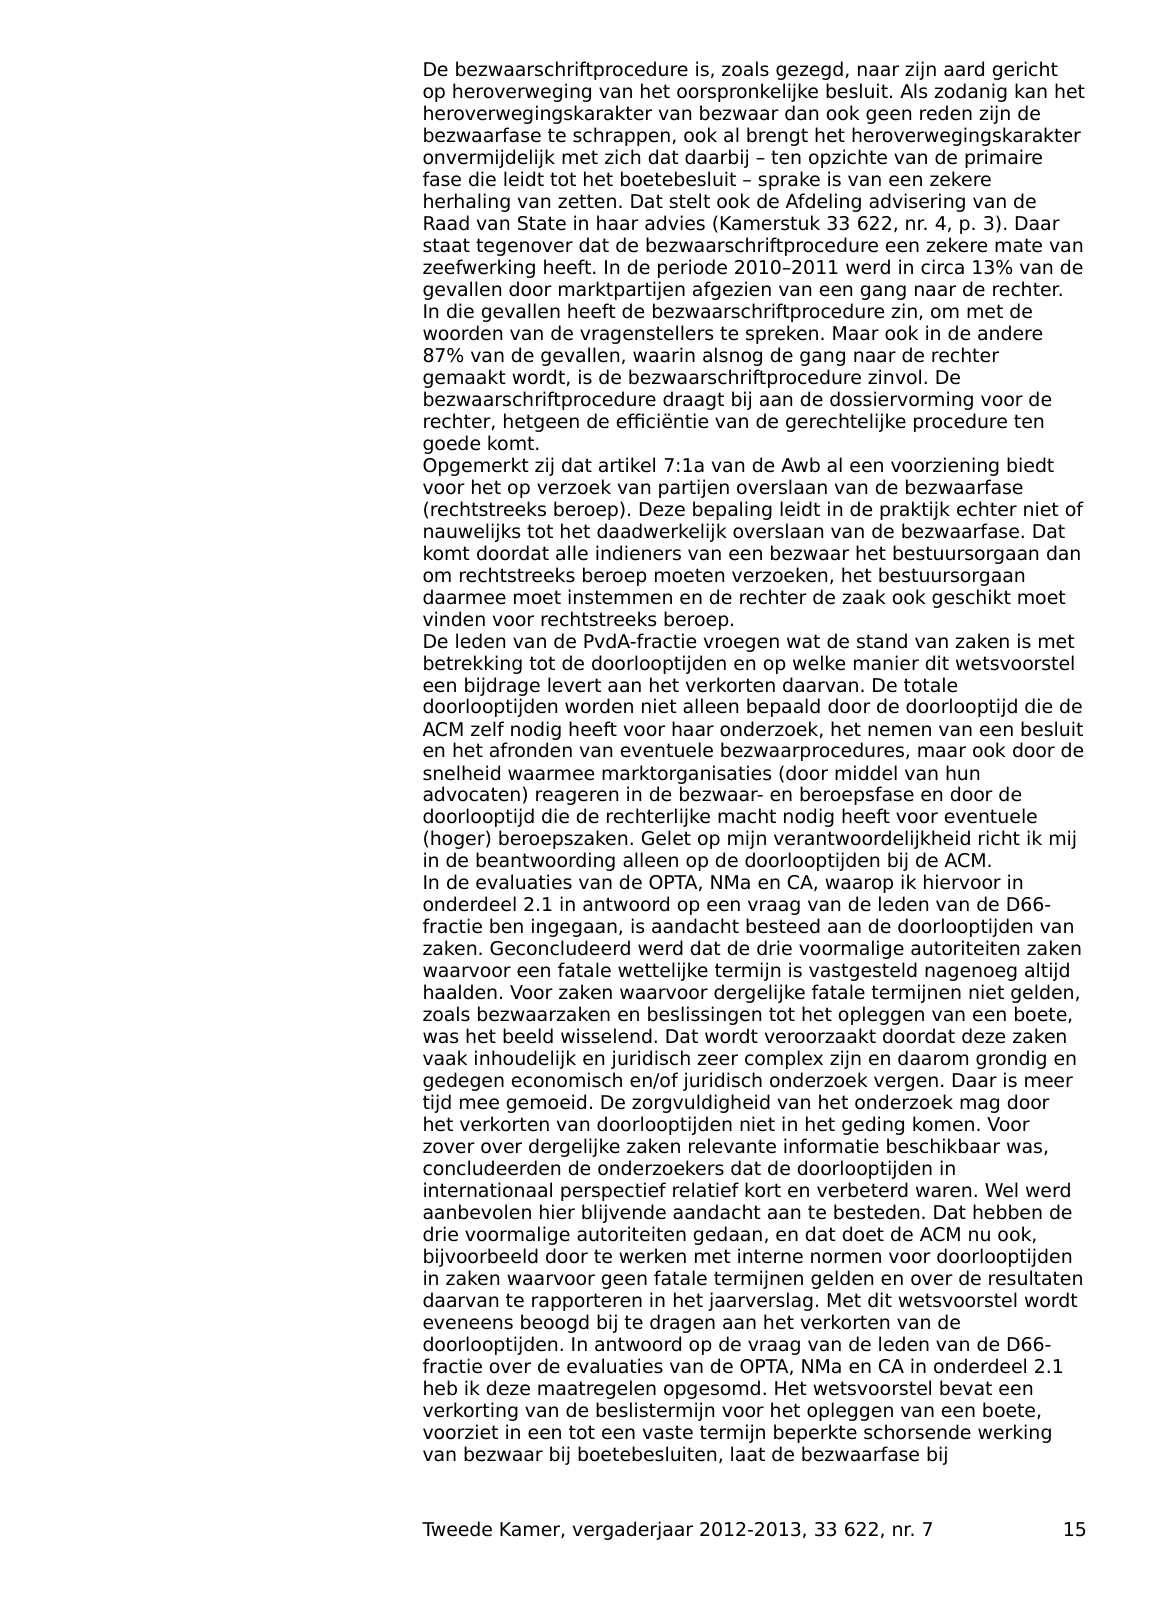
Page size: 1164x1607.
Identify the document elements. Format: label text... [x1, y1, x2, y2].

text In de evaluaties van de OPTA, NMa en CA, waarop ik hiervoor in onderdeel 2.1 in antwoord op een vraag van de leden van de D66-fractie ben ingegaan, is aandacht besteed aan de doorlooptijden van zaken. Geconcludeerd werd dat de drie voormalige autoriteiten zaken waarvoor een fatale wettelijke termijn is vastgesteld nagenoeg altijd haalden. Voor zaken waarvoor dergelijke fatale termijnen niet gelden, zoals bezwaarzaken en beslissingen tot het opleggen van een boete, was het beeld wisselend. Dat wordt veroorzaakt doordat deze zaken vaak inhoudelijk en juridisch zeer complex zijn en daarom grondig en gedegen economisch en/of juridisch onderzoek vergen. Daar is meer tijd mee gemoeid. De zorgvuldigheid van het onderzoek mag door het verkorten van doorlooptijden niet in het geding komen. Voor zover over dergelijke zaken relevante informatie beschikbaar was, concludeerden de onderzoekers dat de doorlooptijden in internationaal perspectief relatief kort en verbeterd waren. Wel werd aanbevolen hier blijvende aandacht aan te besteden. Dat hebben de drie voormalige autoriteiten gedaan, en dat doet de ACM nu ook, bijvoorbeeld door te werken met interne normen voor doorlooptijden in zaken waarvoor geen fatale termijnen gelden en over de resultaten daarvan te rapporteren in het jaarverslag. Met dit wetsvoorstel wordt eveneens beoogd bij te dragen aan het verkorten van de doorlooptijden. In antwoord op de vraag van de leden van de D66-fractie over de evaluaties van de OPTA, NMa en CA in onderdeel 2.1 heb ik deze maatregelen opgesomd. Het wetsvoorstel bevat een verkorting van de beslistermijn voor het opleggen van een boete, voorziet in een tot een vaste termijn beperkte schorsende werking van bezwaar bij boetebesluiten, laat de bezwaarfase bij [422, 872, 1087, 1466]
text Opgemerkt zij dat artikel 7:1a van de Awb al een voorziening biedt voor het op verzoek van partijen overslaan van de bezwaarfase (rechtstreeks beroep). Deze bepaling leidt in de praktijk echter niet of nauwelijks tot het daadwerkelijk overslaan van de bezwaarfase. Dat komt doordat alle indieners van een bezwaar het bestuursorgaan dan om rechtstreeks beroep moeten verzoeken, het bestuursorgaan daarmee moet instemmen en de rechter de zaak ook geschikt moet vinden voor rechtstreeks beroep. [422, 455, 1087, 631]
text De bezwaarschriftprocedure is, zoals gezegd, naar zijn aard gericht op heroverweging van het oorspronkelijke besluit. Als zodanig kan het heroverwegingskarakter van bezwaar dan ook geen reden zijn de bezwaarfase te schrappen, ook al brengt het heroverwegingskarakter onvermijdelijk met zich dat daarbij – ten opzichte van de primaire fase die leidt tot het boetebesluit – sprake is van een zekere herhaling van zetten. Dat stelt ook de Afdeling advisering van de Raad van State in haar advies (Kamerstuk 33 622, nr. 4, p. 3). Daar staat tegenover dat de bezwaarschriftprocedure een zekere mate van zeefwerking heeft. In de periode 2010–2011 werd in circa 13% van de gevallen door marktpartijen afgezien van een gang naar de rechter. In die gevallen heeft de bezwaarschriftprocedure zin, om met de woorden van de vragenstellers te spreken. Maar ook in de andere 87% van de gevallen, waarin alsnog de gang naar de rechter gemaakt wordt, is de bezwaarschriftprocedure zinvol. De bezwaarschriftprocedure draagt bij aan de dossiervorming voor de rechter, hetgeen de efficiëntie van de gerechtelijke procedure ten goede komt. [422, 59, 1087, 455]
text De leden van de PvdA-fractie vroegen wat de stand van zaken is met betrekking tot de doorlooptijden en op welke manier dit wetsvoorstel een bijdrage levert aan het verkorten daarvan. De totale doorlooptijden worden niet alleen bepaald door de doorlooptijd die de ACM zelf nodig heeft voor haar onderzoek, het nemen van een besluit en het afronden van eventuele bezwaarprocedures, maar ook door de snelheid waarmee marktorganisaties (door middel van hun advocaten) reageren in de bezwaar- en beroepsfase en door de doorlooptijd die de rechterlijke macht nodig heeft voor eventuele (hoger) beroepszaken. Gelet op mijn verantwoordelijkheid richt ik mij in de beantwoording alleen op de doorlooptijden bij de ACM. [422, 631, 1087, 872]
